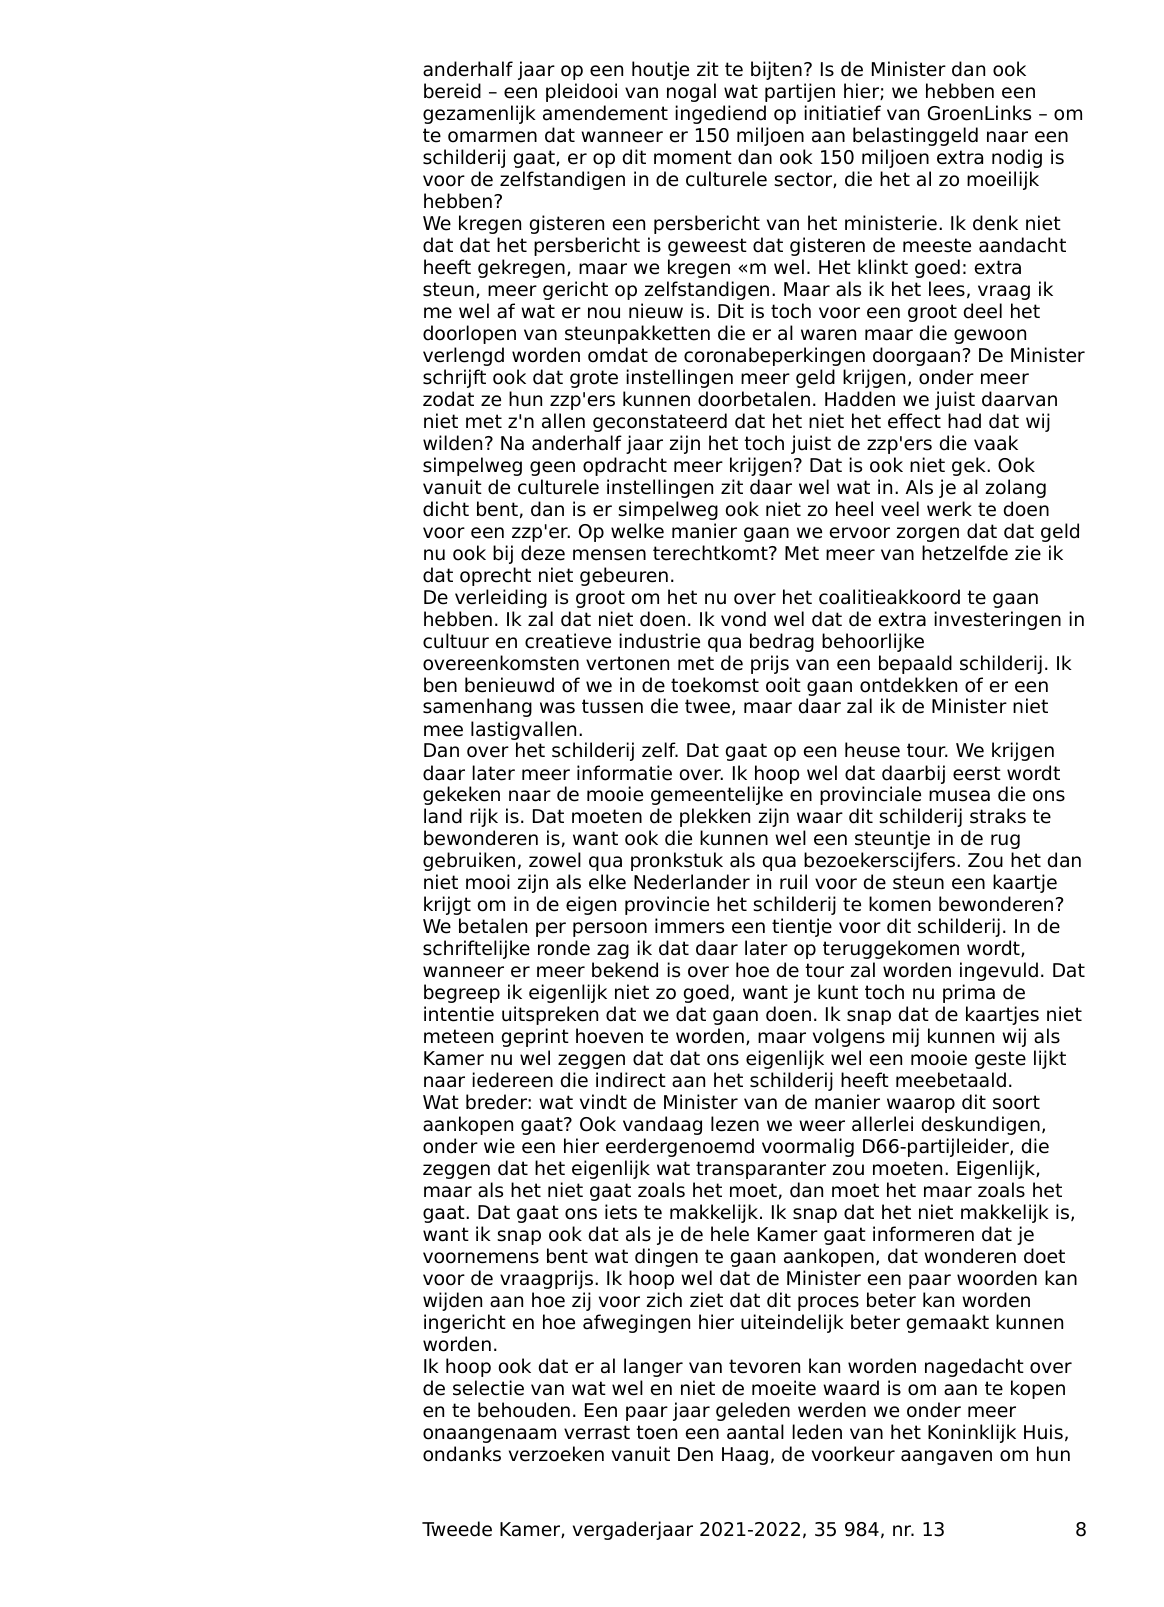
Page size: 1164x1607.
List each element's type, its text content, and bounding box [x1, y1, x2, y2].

text Ik hoop ook dat er al langer van tevoren kan worden nagedacht over de selectie van wat wel en niet de moeite waard is om aan te kopen en te behouden. Een paar jaar geleden werden we onder meer onaangenaam verrast toen een aantal leden van het Koninklijk Huis, ondanks verzoeken vanuit Den Haag, de voorkeur aangaven om hun [422, 1356, 1087, 1466]
text Wat breder: wat vindt de Minister van de manier waarop dit soort aankopen gaat? Ook vandaag lezen we weer allerlei deskundigen, onder wie een hier eerdergenoemd voormalig D66-partijleider, die zeggen dat het eigenlijk wat transparanter zou moeten. Eigenlijk, maar als het niet gaat zoals het moet, dan moet het maar zoals het gaat. Dat gaat ons iets te makkelijk. Ik snap dat het niet makkelijk is, want ik snap ook dat als je de hele Kamer gaat informeren dat je voornemens bent wat dingen te gaan aankopen, dat wonderen doet voor de vraagprijs. Ik hoop wel dat de Minister een paar woorden kan wijden aan hoe zij voor zich ziet dat dit proces beter kan worden ingericht en hoe afwegingen hier uiteindelijk beter gemaakt kunnen worden. [422, 1092, 1087, 1356]
text Dan over het schilderij zelf. Dat gaat op een heuse tour. We krijgen daar later meer informatie over. Ik hoop wel dat daarbij eerst wordt gekeken naar de mooie gemeentelijke en provinciale musea die ons land rijk is. Dat moeten de plekken zijn waar dit schilderij straks te bewonderen is, want ook die kunnen wel een steuntje in de rug gebruiken, zowel qua pronkstuk als qua bezoekerscijfers. Zou het dan niet mooi zijn als elke Nederlander in ruil voor de steun een kaartje krijgt om in de eigen provincie het schilderij te komen bewonderen? We betalen per persoon immers een tientje voor dit schilderij. In de schriftelijke ronde zag ik dat daar later op teruggekomen wordt, wanneer er meer bekend is over hoe de tour zal worden ingevuld. Dat begreep ik eigenlijk niet zo goed, want je kunt toch nu prima de intentie uitspreken dat we dat gaan doen. Ik snap dat de kaartjes niet meteen geprint hoeven te worden, maar volgens mij kunnen wij als Kamer nu wel zeggen dat dat ons eigenlijk wel een mooie geste lijkt naar iedereen die indirect aan het schilderij heeft meebetaald. [422, 740, 1087, 1092]
text anderhalf jaar op een houtje zit te bijten? Is de Minister dan ook bereid – een pleidooi van nogal wat partijen hier; we hebben een gezamenlijk amendement ingediend op initiatief van GroenLinks – om te omarmen dat wanneer er 150 miljoen aan belastinggeld naar een schilderij gaat, er op dit moment dan ook 150 miljoen extra nodig is voor de zelfstandigen in de culturele sector, die het al zo moeilijk hebben? [422, 59, 1087, 213]
text We kregen gisteren een persbericht van het ministerie. Ik denk niet dat dat het persbericht is geweest dat gisteren de meeste aandacht heeft gekregen, maar we kregen «m wel. Het klinkt goed: extra steun, meer gericht op zelfstandigen. Maar als ik het lees, vraag ik me wel af wat er nou nieuw is. Dit is toch voor een groot deel het doorlopen van steunpakketten die er al waren maar die gewoon verlengd worden omdat de coronabeperkingen doorgaan? De Minister schrijft ook dat grote instellingen meer geld krijgen, onder meer zodat ze hun zzp'ers kunnen doorbetalen. Hadden we juist daarvan niet met z'n allen geconstateerd dat het niet het effect had dat wij wilden? Na anderhalf jaar zijn het toch juist de zzp'ers die vaak simpelweg geen opdracht meer krijgen? Dat is ook niet gek. Ook vanuit de culturele instellingen zit daar wel wat in. Als je al zolang dicht bent, dan is er simpelweg ook niet zo heel veel werk te doen voor een zzp'er. Op welke manier gaan we ervoor zorgen dat dat geld nu ook bij deze mensen terechtkomt? Met meer van hetzelfde zie ik dat oprecht niet gebeuren. [422, 213, 1087, 587]
text De verleiding is groot om het nu over het coalitieakkoord te gaan hebben. Ik zal dat niet doen. Ik vond wel dat de extra investeringen in cultuur en creatieve industrie qua bedrag behoorlijke overeenkomsten vertonen met de prijs van een bepaald schilderij. Ik ben benieuwd of we in de toekomst ooit gaan ontdekken of er een samenhang was tussen die twee, maar daar zal ik de Minister niet mee lastigvallen. [422, 587, 1087, 740]
